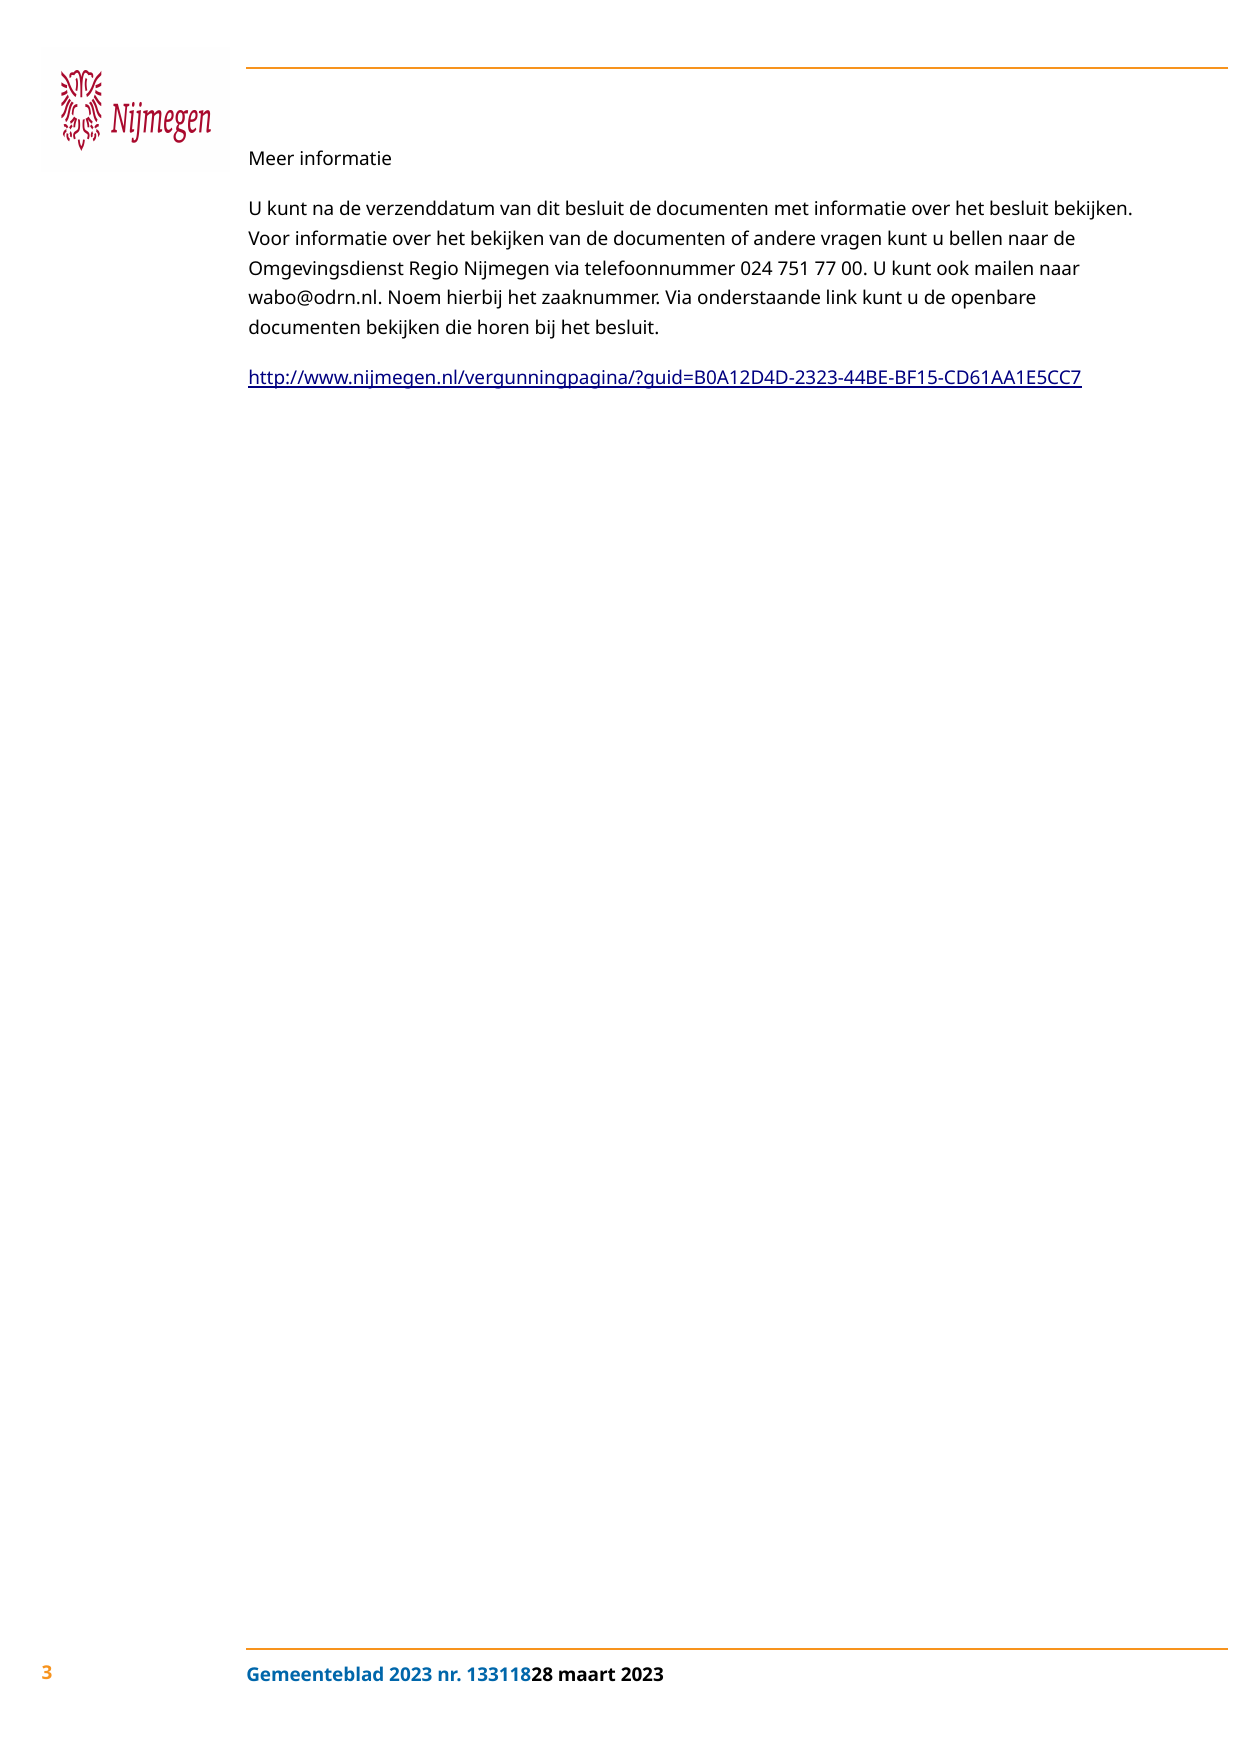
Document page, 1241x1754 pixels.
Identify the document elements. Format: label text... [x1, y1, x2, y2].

text Meer informatie [248, 145, 1152, 171]
picture [41, 47, 231, 172]
text http://www.nijmegen.nl/vergunningpagina/?guid=B0A12D4D-2323-44BE-BF15-CD61AA1E5CC7 [248, 364, 1152, 390]
text U kunt na de verzenddatum van dit besluit de documenten met informatie over het besluit bekijken. Voor informatie over het bekijken van de documenten of andere vragen kunt u bellen naar de Omgevingsdienst Regio Nijmegen via telefoonnummer 024 751 77 00. U kunt ook mailen naar wabo@odrn.nl. Noem hierbij het zaaknummer. Via onderstaande link kunt u de openbare documenten bekijken die horen bij het besluit. [248, 196, 1152, 340]
